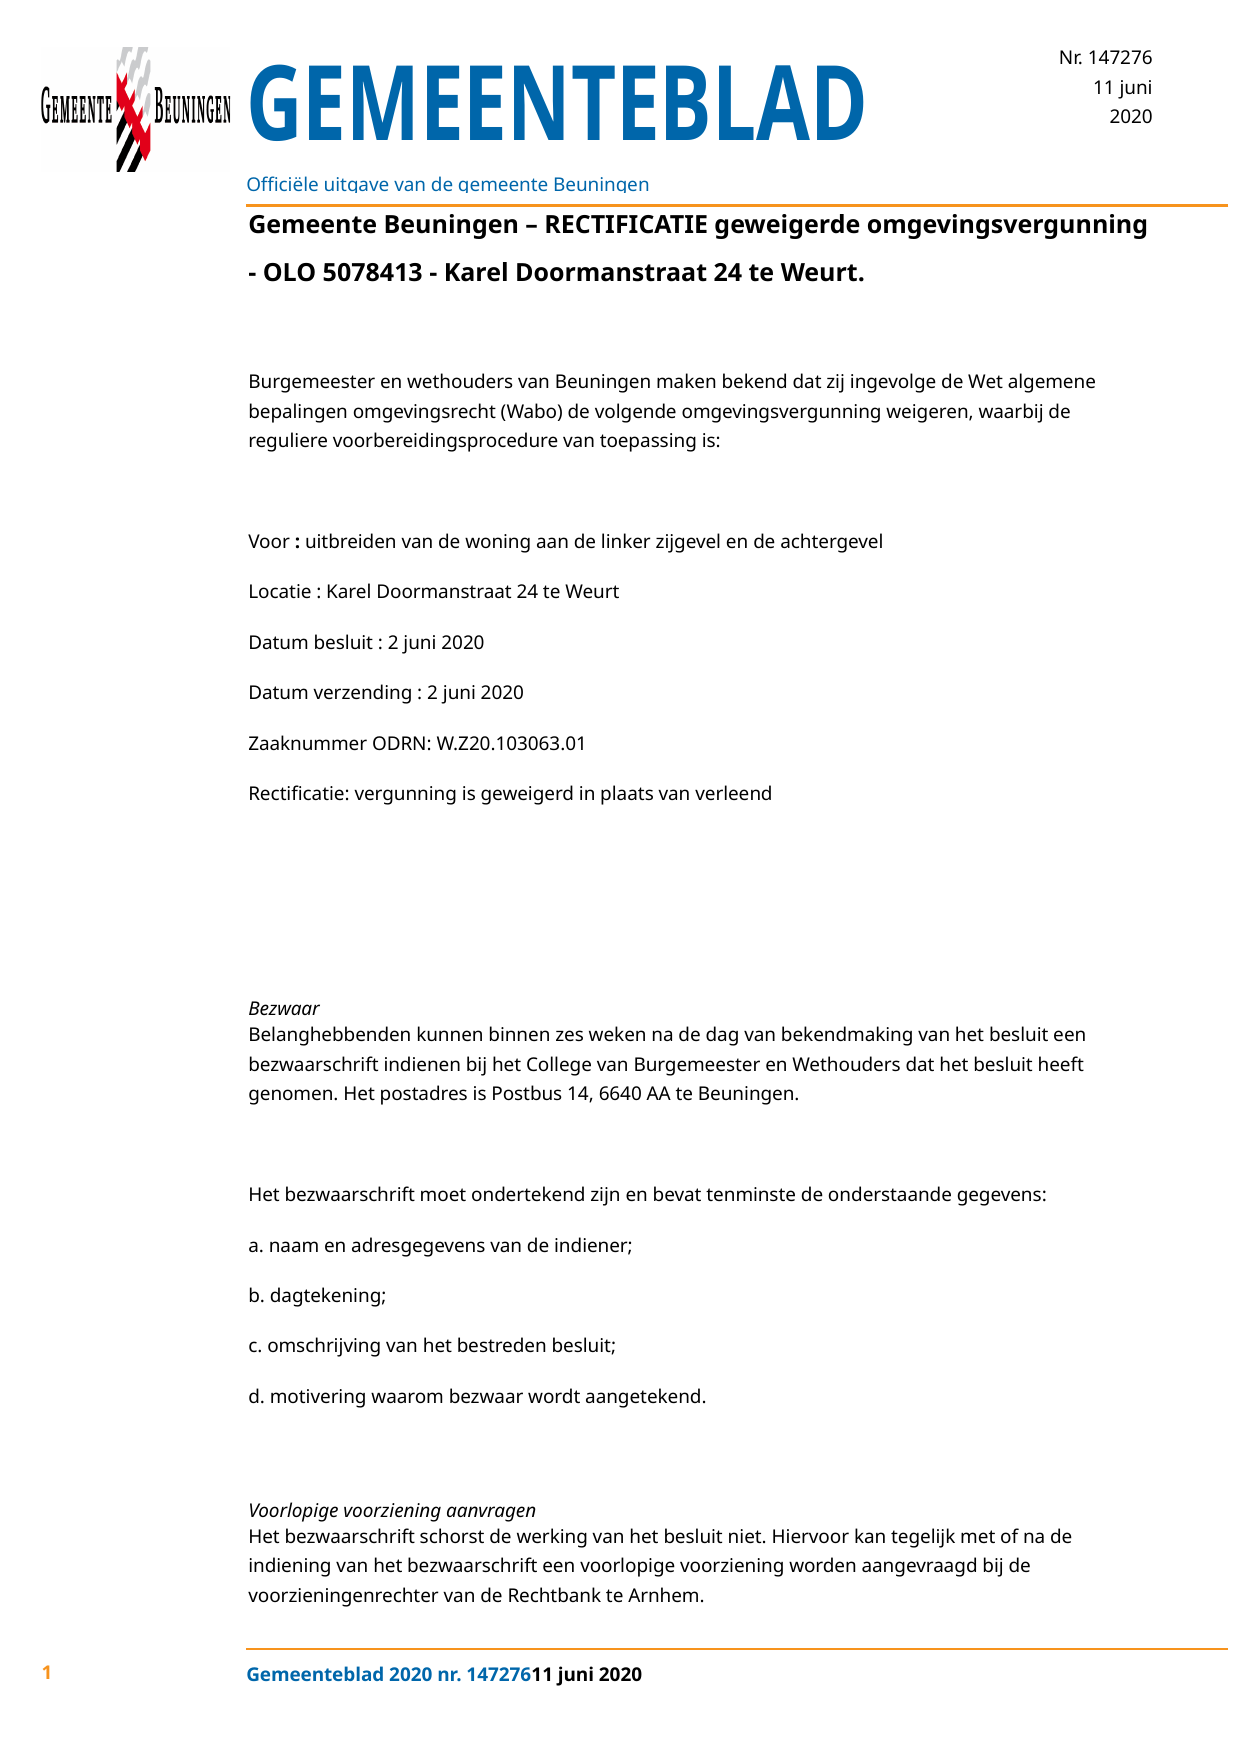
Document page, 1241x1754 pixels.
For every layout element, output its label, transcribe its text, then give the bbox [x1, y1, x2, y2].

text Rectificatie: vergunning is geweigerd in plaats van verleend [248, 780, 1152, 806]
text b. dagtekening; [248, 1282, 1152, 1308]
text Voorlopige voorziening aanvragen [248, 1497, 1152, 1523]
text Het bezwaarschrift schorst de werking van het besluit niet. Hiervoor kan tegelijk met of na de indiening van het bezwaarschrift een voorlopige voorziening worden aangevraagd bij de voorzieningenrechter van de Rechtbank te Arnhem. [248, 1523, 1152, 1608]
text Gemeente Beuningen – RECTIFICATIE geweigerde omgevingsvergunning - OLO 5078413 - Karel Doormanstraat 24 te Weurt. [248, 207, 1152, 288]
text Belanghebbenden kunnen binnen zes weken na de dag van bekendmaking van het besluit een bezwaarschrift indienen bij het College van Burgemeester en Wethouders dat het besluit heeft genomen. Het postadres is Postbus 14, 6640 AA te Beuningen. [248, 1021, 1152, 1106]
text Bezwaar [248, 996, 1152, 1021]
picture [41, 47, 231, 172]
text Datum besluit : 2 juni 2020 [248, 629, 1152, 655]
text Het bezwaarschrift moet ondertekend zijn en bevat tenminste de onderstaande gegevens: [248, 1181, 1152, 1207]
text Zaaknummer ODRN: W.Z20.103063.01 [248, 730, 1152, 756]
text Datum verzending : 2 juni 2020 [248, 679, 1152, 705]
text a. naam en adresgegevens van de indiener; [248, 1232, 1152, 1257]
text Locatie : Karel Doormanstraat 24 te Weurt [248, 579, 1152, 604]
text c. omschrijving van het bestreden besluit; [248, 1333, 1152, 1358]
text Voor : uitbreiden van de woning aan de linker zijgevel en de achtergevel [248, 528, 1152, 554]
text d. motivering waarom bezwaar wordt aangetekend. [248, 1383, 1152, 1409]
text Burgemeester en wethouders van Beuningen maken bekend dat zij ingevolge de Wet algemene bepalingen omgevingsrecht (Wabo) de volgende omgevingsvergunning weigeren, waarbij de reguliere voorbereidingsprocedure van toepassing is: [248, 368, 1152, 453]
